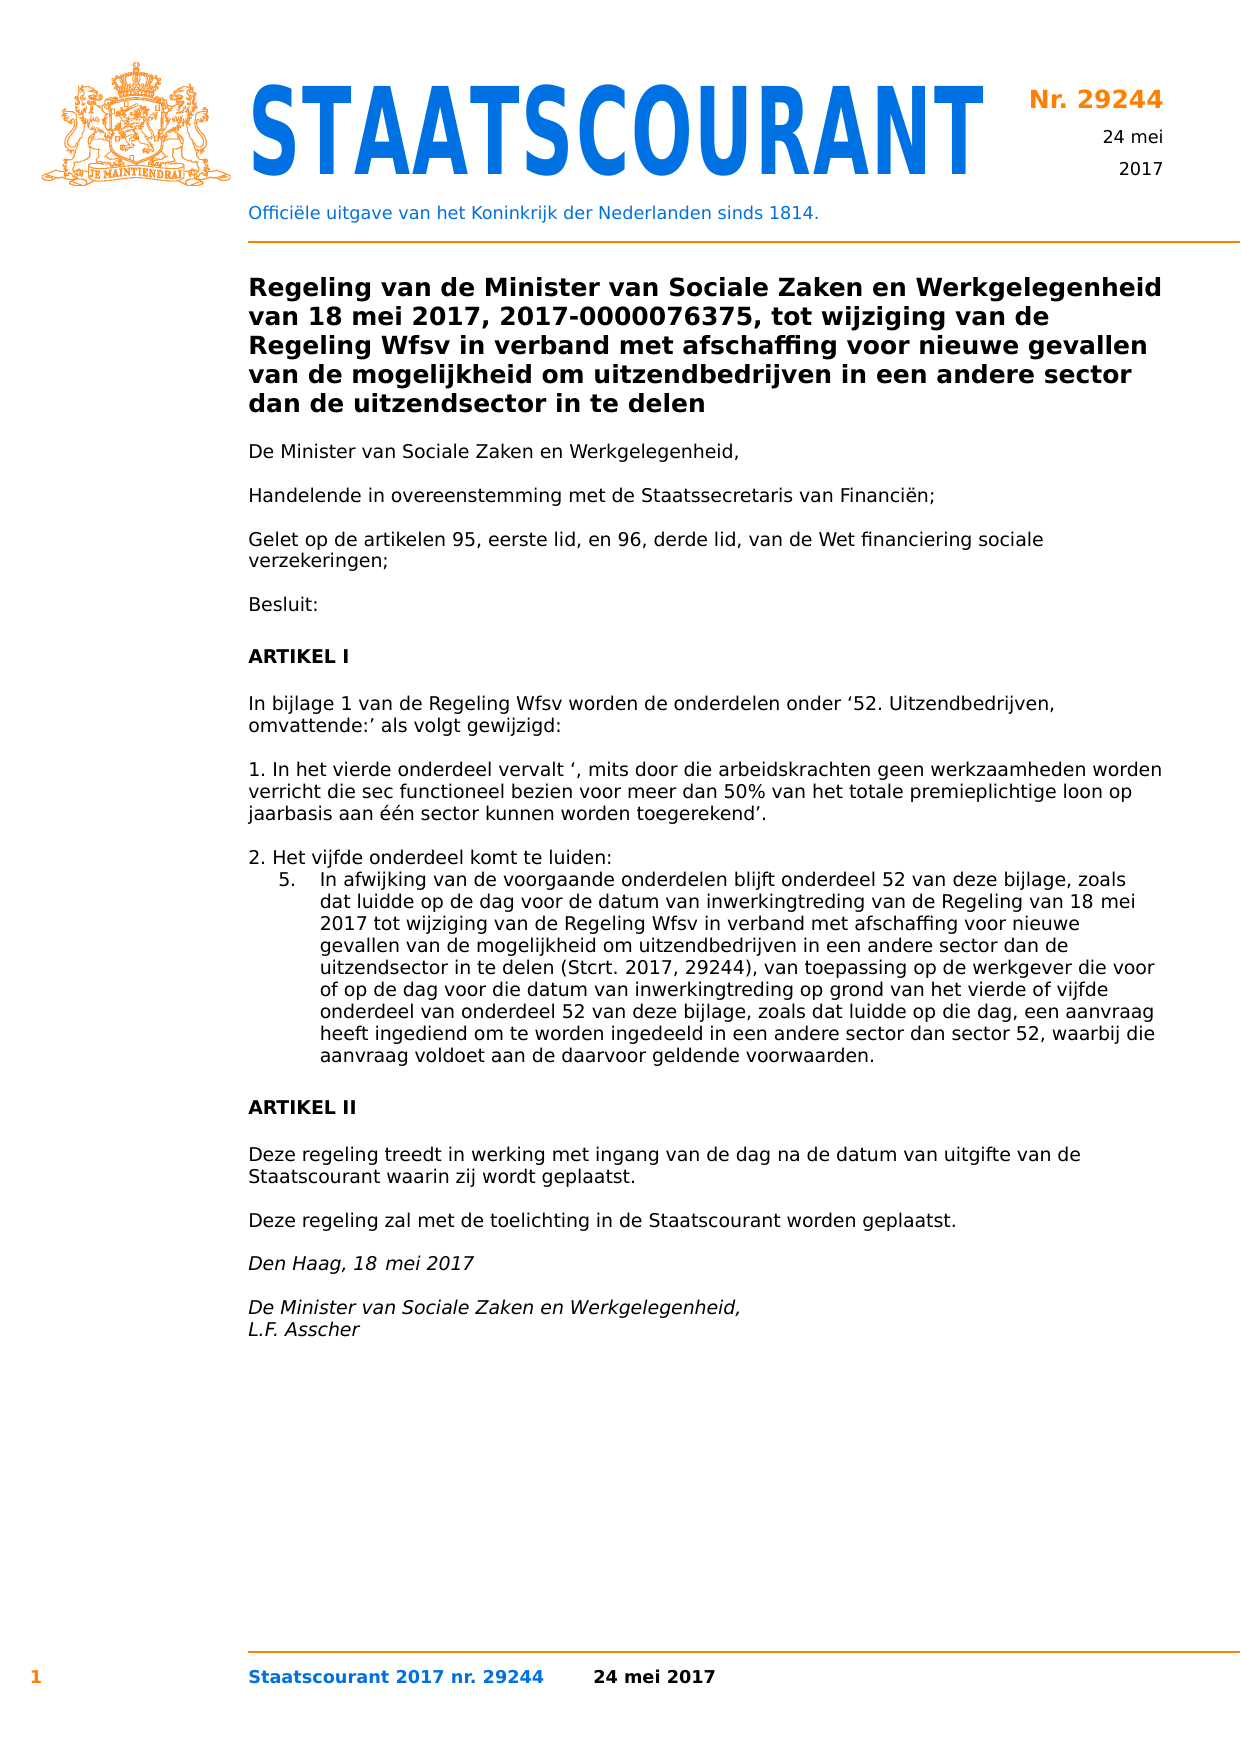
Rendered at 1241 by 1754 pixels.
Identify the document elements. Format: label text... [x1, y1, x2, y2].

table_cell 24 mei [998, 121, 1240, 153]
subtitle ARTIKEL II [248, 1097, 1163, 1119]
text 2. Het vijfde onderdeel komt te luiden: [248, 847, 1163, 869]
text Den Haag, 18 mei 2017 [248, 1253, 1163, 1275]
table_header Nr. 29244 [998, 62, 1240, 121]
table_header STAATSCOURANT [248, 62, 998, 203]
table_cell 2017 [998, 153, 1240, 203]
text Deze regeling treedt in werking met ingang van de dag na de datum van uitgifte van de Staatscourant waarin zij wordt geplaatst. [248, 1144, 1163, 1188]
table_cell Officiële uitgave van het Koninkrijk der Nederlanden sinds 1814. [248, 203, 1240, 241]
text 5. In afwijking van de voorgaande onderdelen blijft onderdeel 52 van deze bijlage, zoals dat luidde op de dag voor de datum van inwerkingtreding van de Regeling van 18 mei 2017 tot wijziging van de Regeling Wfsv in verband met afschaffing voor nieuwe gevallen van de mogelijkheid om uitzendbedrijven in een andere sector dan de uitzendsector in te delen (Stcrt. 2017, 29244), van toepassing op de werkgever die voor of op de dag voor die datum van inwerkingtreding op grond van het vierde of vijfde onderdeel van onderdeel 52 van deze bijlage, zoals dat luidde op die dag, een aanvraag heeft ingediend om te worden ingedeeld in een andere sector dan sector 52, waarbij die aanvraag voldoet aan de daarvoor geldende voorwaarden. [278, 869, 1163, 1067]
text Deze regeling zal met de toelichting in de Staatscourant worden geplaatst. [248, 1209, 1163, 1231]
text Besluit: [248, 594, 1163, 616]
subtitle Regeling van de Minister van Sociale Zaken en Werkgelegenheid van 18 mei 2017, 2017-0000076375, tot wijziging van de Regeling Wfsv in verband met afschaffing voor nieuwe gevallen van de mogelijkheid om uitzendbedrijven in een andere sector dan de uitzendsector in te delen [248, 273, 1163, 419]
text De Minister van Sociale Zaken en Werkgelegenheid, L.F. Asscher [248, 1297, 1163, 1341]
table_header [25, 62, 248, 241]
text 1. In het vierde onderdeel vervalt ‘, mits door die arbeidskrachten geen werkzaamheden worden verricht die sec functioneel bezien voor meer dan 50% van het totale premieplichtige loon op jaarbasis aan één sector kunnen worden toegerekend’. [248, 759, 1163, 825]
subtitle ARTIKEL I [248, 646, 1163, 668]
text Handelende in overeenstemming met de Staatssecretaris van Financiën; [248, 484, 1163, 507]
text De Minister van Sociale Zaken en Werkgelegenheid, [248, 441, 1163, 463]
text Gelet op de artikelen 95, eerste lid, en 96, derde lid, van de Wet financiering sociale verzekeringen; [248, 528, 1163, 572]
text In bijlage 1 van de Regeling Wfsv worden de onderdelen onder ‘52. Uitzendbedrijven, omvattende:’ als volgt gewijzigd: [248, 693, 1163, 737]
picture [41, 62, 231, 186]
